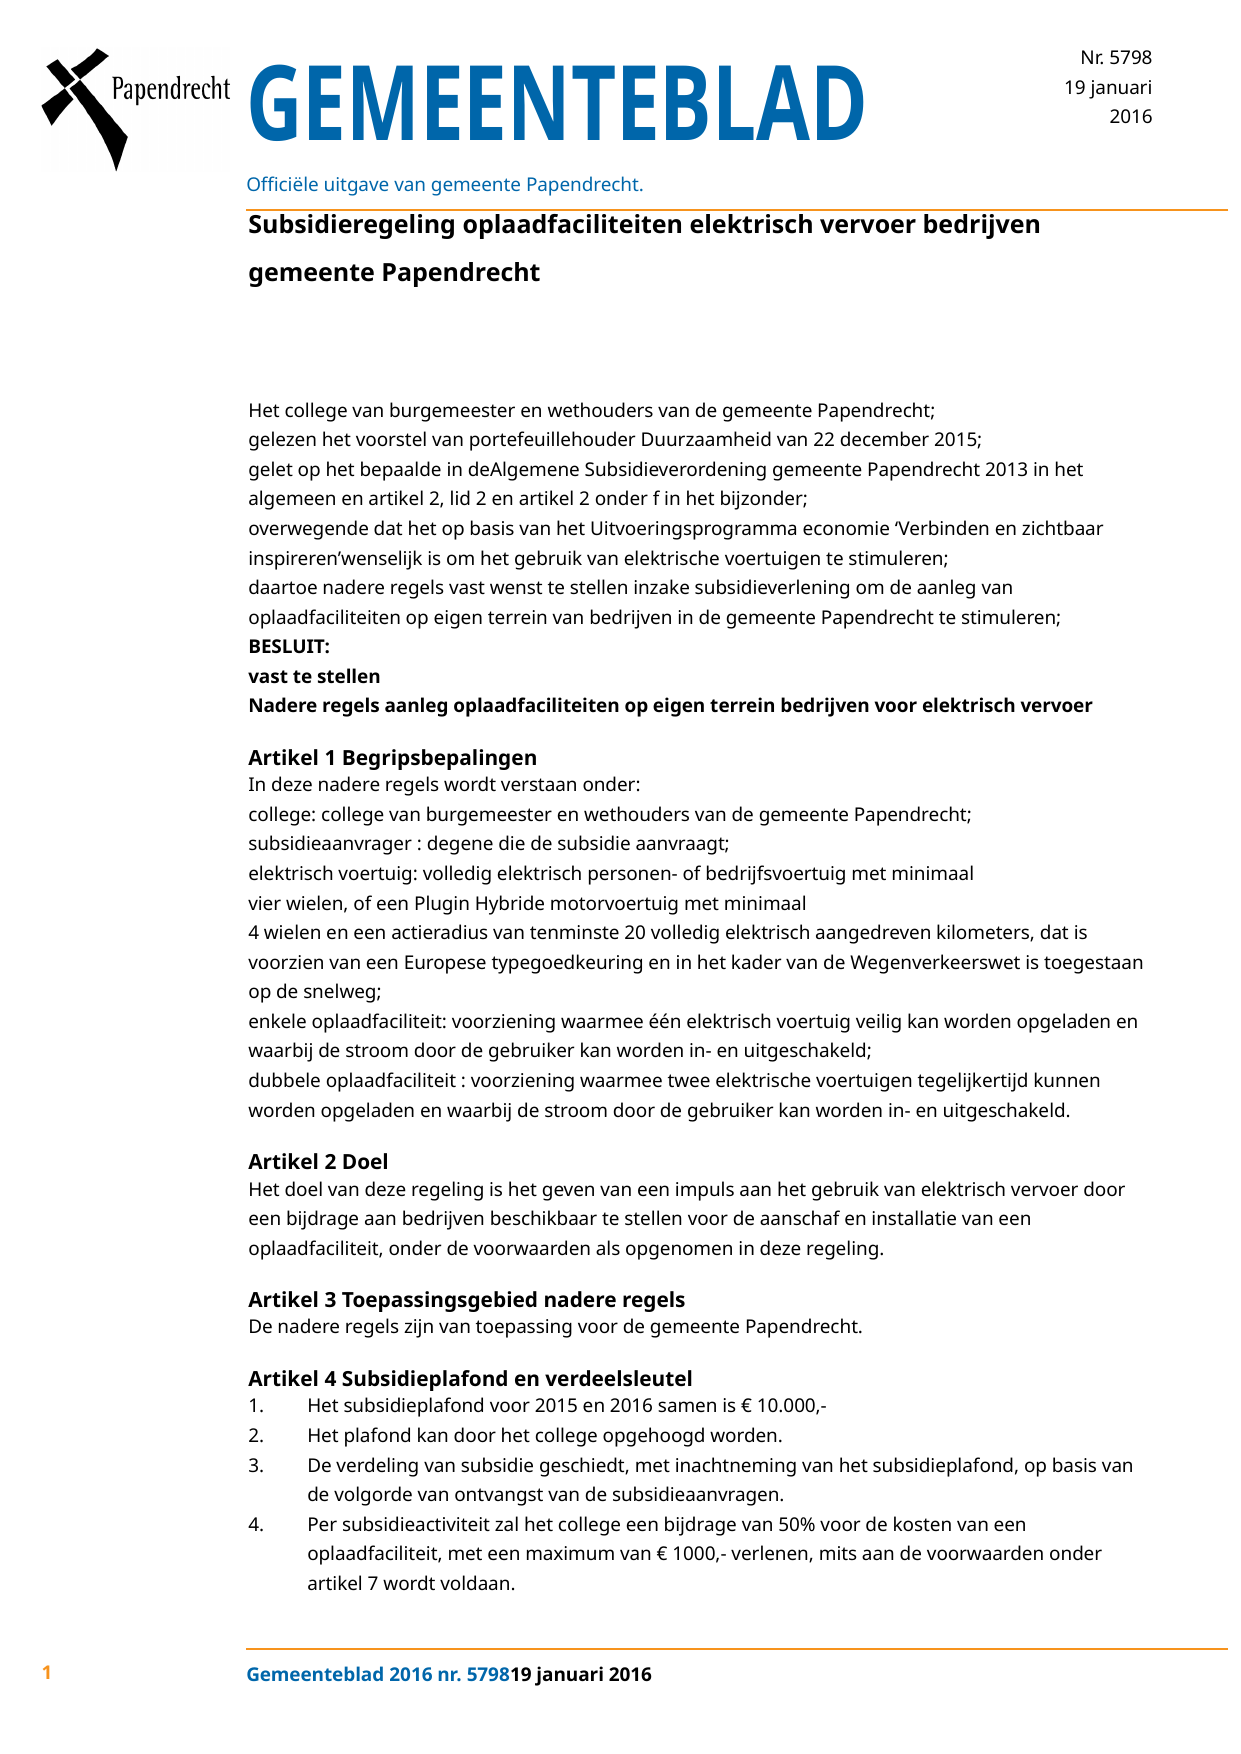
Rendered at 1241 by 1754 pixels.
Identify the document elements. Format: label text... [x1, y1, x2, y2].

text college: college van burgemeester en wethouders van de gemeente Papendrecht; [248, 801, 1152, 827]
text Artikel 3 Toepassingsgebied nadere regels [248, 1285, 1152, 1314]
text elektrisch voertuig: volledig elektrisch personen- of bedrijfsvoertuig met minimaal [248, 860, 1152, 886]
text gelezen het voorstel van portefeuillehouder Duurzaamheid van 22 december 2015; [248, 426, 1152, 452]
text enkele oplaadfaciliteit: voorziening waarmee één elektrisch voertuig veilig kan worden opgeladen en waarbij de stroom door de gebruiker kan worden in- en uitgeschakeld; [248, 1008, 1152, 1063]
text Artikel 1 Begripsbepalingen [248, 743, 1152, 771]
list Het subsidieplafond voor 2015 en 2016 samen is € 10.000,- [248, 1393, 1152, 1418]
text vier wielen, of een Plugin Hybride motorvoertuig met minimaal [248, 890, 1152, 916]
text vast te stellen [248, 663, 1152, 689]
picture [41, 47, 231, 172]
list Per subsidieactiviteit zal het college een bijdrage van 50% voor de kosten van een oplaadfaciliteit, met een maximum van € 1000,- verlenen, mits aan de voorwaarden onder artikel 7 wordt voldaan. [248, 1511, 1152, 1596]
text Nadere regels aanleg oplaadfaciliteiten op eigen terrein bedrijven voor elektrisch vervoer [248, 693, 1152, 718]
text 4 wielen en een actieradius van tenminste 20 volledig elektrisch aangedreven kilometers, dat is voorzien van een Europese typegoedkeuring en in het kader van de Wegenverkeerswet is toegestaan op de snelweg; [248, 919, 1152, 1004]
text Artikel 2 Doel [248, 1147, 1152, 1176]
text overwegende dat het op basis van het Uitvoeringsprogramma economie ‘Verbinden en zichtbaar inspireren’wenselijk is om het gebruik van elektrische voertuigen te stimuleren; [248, 515, 1152, 570]
text Subsidieregeling oplaadfaciliteiten elektrisch vervoer bedrijven gemeente Papendrecht [248, 211, 1152, 288]
text Het college van burgemeester en wethouders van de gemeente Papendrecht; [248, 397, 1152, 422]
text Het doel van deze regeling is het geven van een impuls aan het gebruik van elektrisch vervoer door een bijdrage aan bedrijven beschikbaar te stellen voor de aanschaf en installatie van een oplaadfaciliteit, onder de voorwaarden als opgenomen in deze regeling. [248, 1176, 1152, 1261]
text In deze nadere regels wordt verstaan onder: [248, 771, 1152, 797]
text daartoe nadere regels vast wenst te stellen inzake subsidieverlening om de aanleg van oplaadfaciliteiten op eigen terrein van bedrijven in de gemeente Papendrecht te stimuleren; [248, 574, 1152, 629]
text De nadere regels zijn van toepassing voor de gemeente Papendrecht. [248, 1314, 1152, 1339]
text BESLUIT: [248, 633, 1152, 659]
text gelet op het bepaalde in deAlgemene Subsidieverordening gemeente Papendrecht 2013 in het algemeen en artikel 2, lid 2 en artikel 2 onder f in het bijzonder; [248, 456, 1152, 511]
list De verdeling van subsidie geschiedt, met inachtneming van het subsidieplafond, op basis van de volgorde van ontvangst van de subsidieaanvragen. [248, 1452, 1152, 1507]
text dubbele oplaadfaciliteit : voorziening waarmee twee elektrische voertuigen tegelijkertijd kunnen worden opgeladen en waarbij de stroom door de gebruiker kan worden in- en uitgeschakeld. [248, 1067, 1152, 1123]
list Het plafond kan door het college opgehoogd worden. [248, 1422, 1152, 1448]
text Artikel 4 Subsidieplafond en verdeelsleutel [248, 1364, 1152, 1393]
text subsidieaanvrager : degene die de subsidie aanvraagt; [248, 831, 1152, 856]
